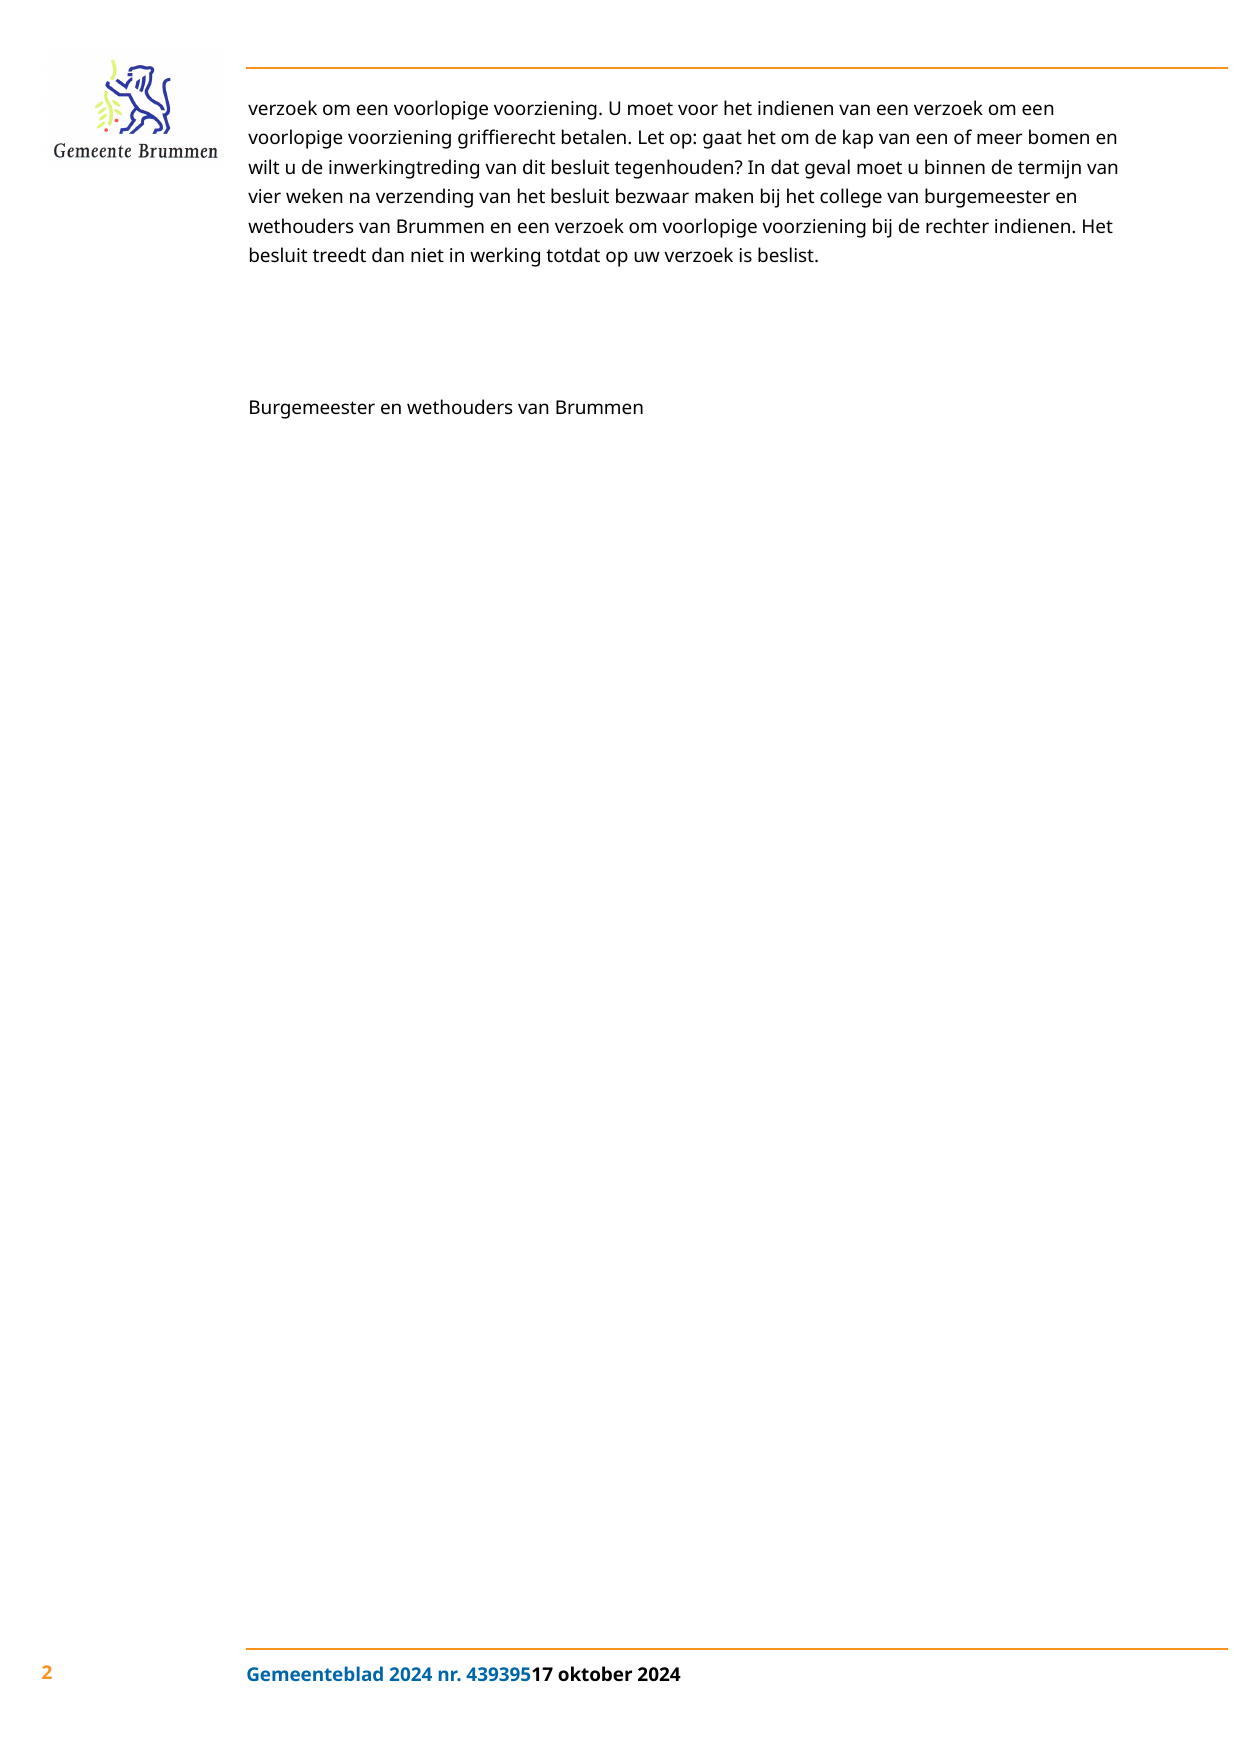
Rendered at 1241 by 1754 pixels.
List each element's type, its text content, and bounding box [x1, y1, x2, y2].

picture [41, 47, 231, 172]
text verzoek om een voorlopige voorziening. U moet voor het indienen van een verzoek om een voorlopige voorziening griffierecht betalen. Let op: gaat het om de kap van een of meer bomen en wilt u de inwerkingtreding van dit besluit tegenhouden? In dat geval moet u binnen de termijn van vier weken na verzending van het besluit bezwaar maken bij het college van burgemeester en wethouders van Brummen en een verzoek om voorlopige voorziening bij de rechter indienen. Het besluit treedt dan niet in werking totdat op uw verzoek is beslist. [248, 95, 1152, 268]
text Burgemeester en wethouders van Brummen [248, 394, 1152, 420]
